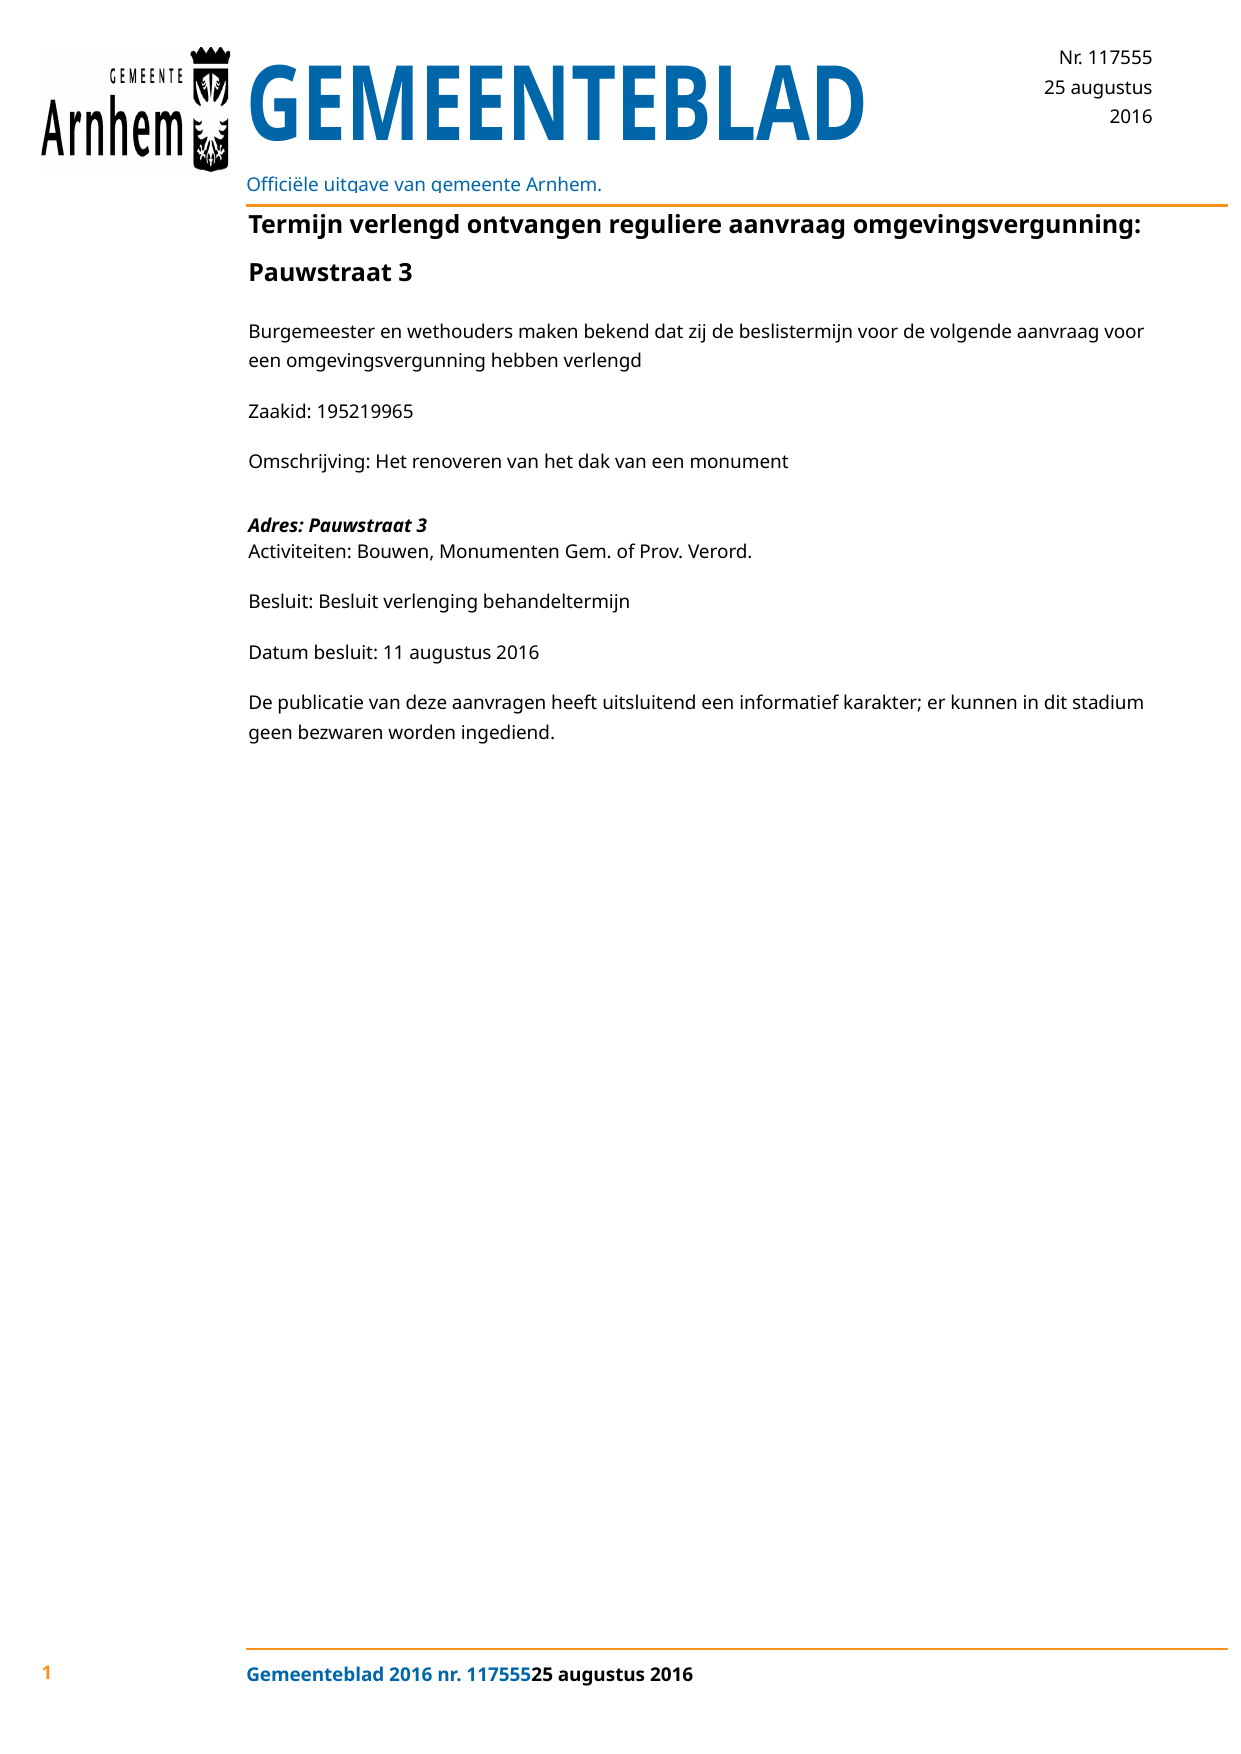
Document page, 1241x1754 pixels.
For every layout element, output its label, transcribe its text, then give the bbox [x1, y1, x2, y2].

picture [41, 47, 231, 172]
text Omschrijving: Het renoveren van het dak van een monument [248, 448, 1152, 474]
text De publicatie van deze aanvragen heeft uitsluitend een informatief karakter; er kunnen in dit stadium geen bezwaren worden ingediend. [248, 689, 1152, 744]
text Adres: Pauwstraat 3 [248, 512, 1152, 538]
text Zaakid: 195219965 [248, 398, 1152, 424]
text Besluit: Besluit verlenging behandeltermijn [248, 588, 1152, 614]
text Termijn verlengd ontvangen reguliere aanvraag omgevingsvergunning: Pauwstraat 3 [248, 207, 1152, 288]
text Burgemeester en wethouders maken bekend dat zij de beslistermijn voor de volgende aanvraag voor een omgevingsvergunning hebben verlengd [248, 318, 1152, 373]
text Datum besluit: 11 augustus 2016 [248, 639, 1152, 664]
text Activiteiten: Bouwen, Monumenten Gem. of Prov. Verord. [248, 538, 1152, 564]
